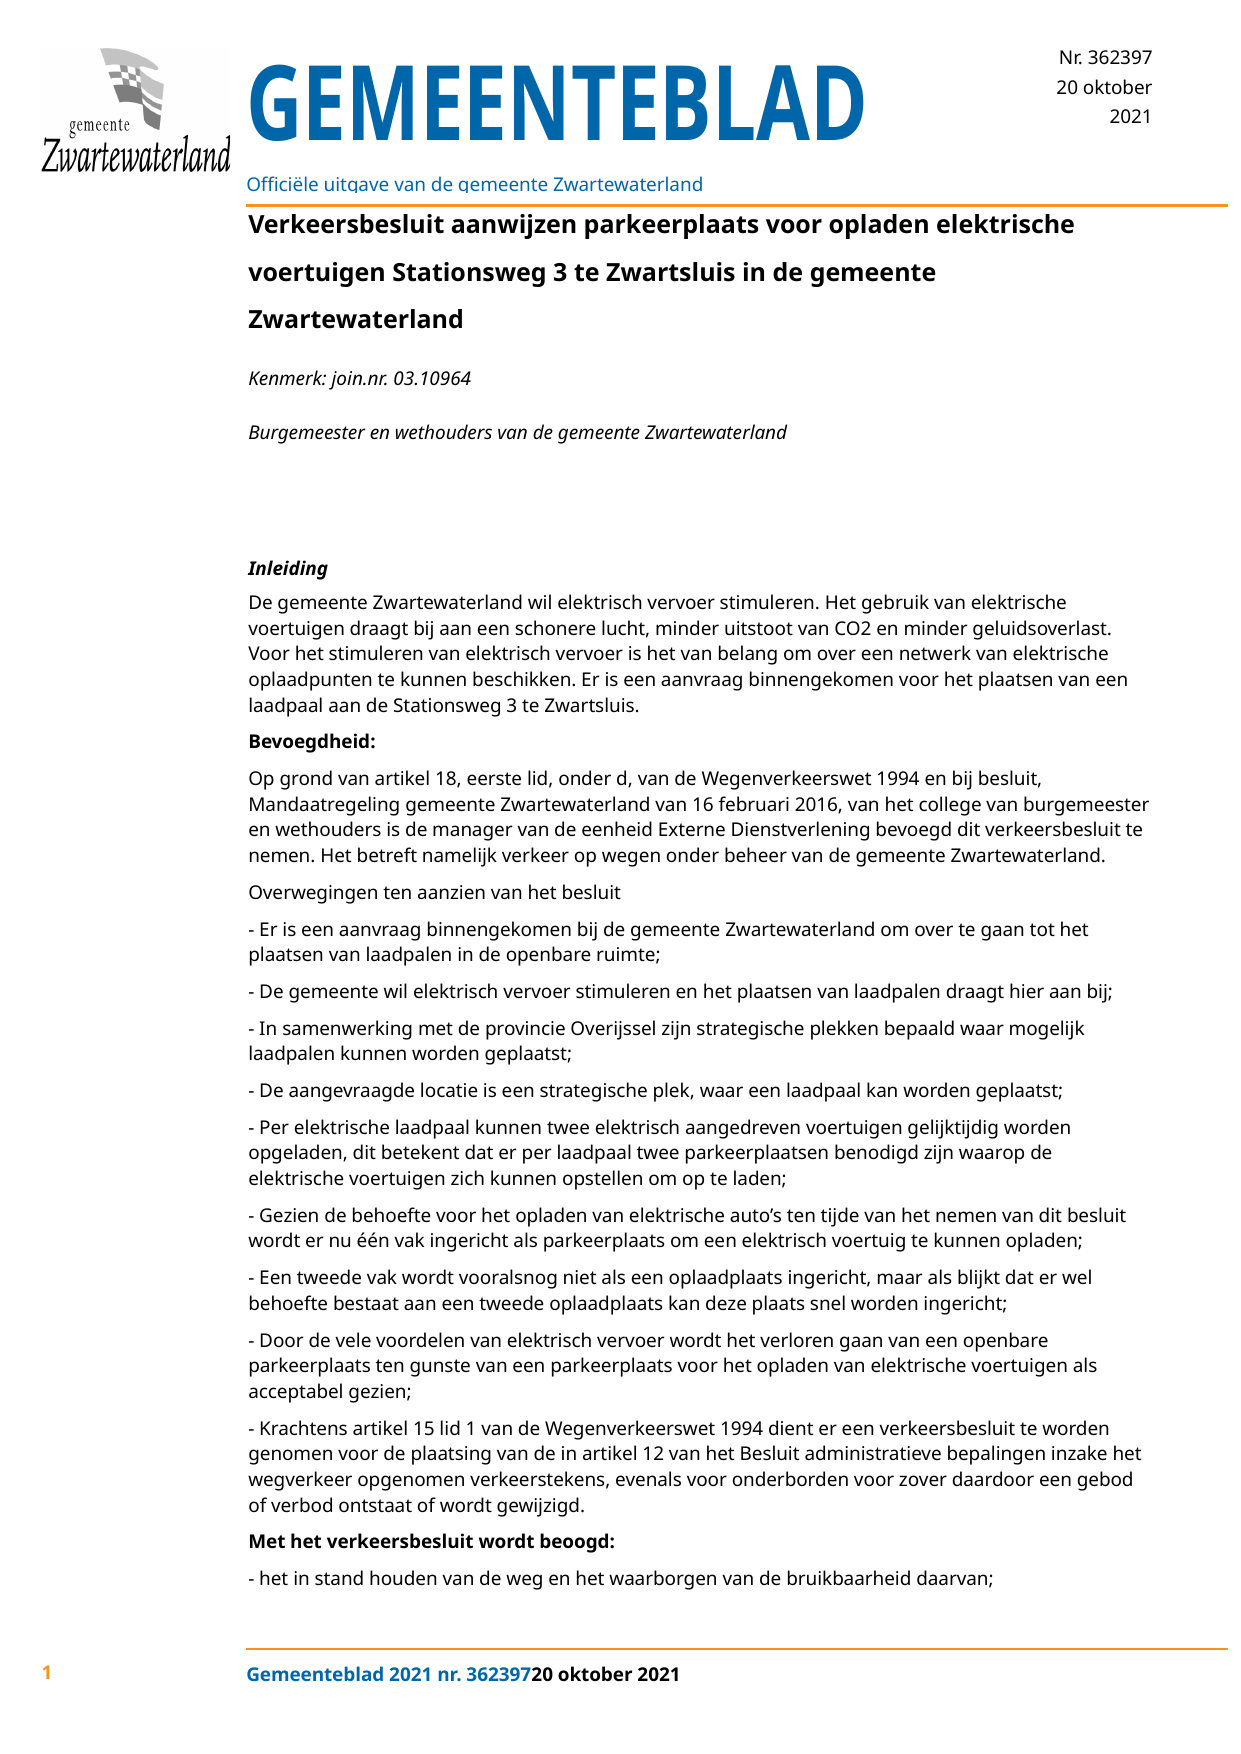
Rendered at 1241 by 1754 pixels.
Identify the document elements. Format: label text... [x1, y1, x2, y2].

text - Krachtens artikel 15 lid 1 van de Wegenverkeerswet 1994 dient er een verkeersbesluit te worden genomen voor de plaatsing van de in artikel 12 van het Besluit administratieve bepalingen inzake het wegverkeer opgenomen verkeerstekens, evenals voor onderborden voor zover daardoor een gebod of verbod ontstaat of wordt gewijzigd. [248, 1415, 1152, 1518]
text - In samenwerking met de provincie Overijssel zijn strategische plekken bepaald waar mogelijk laadpalen kunnen worden geplaatst; [248, 1015, 1152, 1066]
picture [41, 47, 231, 172]
text - Per elektrische laadpaal kunnen twee elektrisch aangedreven voertuigen gelijktijdig worden opgeladen, dit betekent dat er per laadpaal twee parkeerplaatsen benodigd zijn waarop de elektrische voertuigen zich kunnen opstellen om op te laden; [248, 1114, 1152, 1191]
text Verkeersbesluit aanwijzen parkeerplaats voor opladen elektrische voertuigen Stationsweg 3 te Zwartsluis in de gemeente Zwartewaterland [248, 207, 1152, 336]
text - Een tweede vak wordt vooralsnog niet als een oplaadplaats ingericht, maar als blijkt dat er wel behoefte bestaat aan een tweede oplaadplaats kan deze plaats snel worden ingericht; [248, 1264, 1152, 1316]
text - De gemeente wil elektrisch vervoer stimuleren en het plaatsen van laadpalen draagt hier aan bij; [248, 978, 1152, 1004]
text - De aangevraagde locatie is een strategische plek, waar een laadpaal kan worden geplaatst; [248, 1077, 1152, 1103]
text Overwegingen ten aanzien van het besluit [248, 879, 1152, 905]
text Inleiding [248, 555, 1152, 581]
text Met het verkeersbesluit wordt beoogd: [248, 1529, 1152, 1554]
text - Er is een aanvraag binnengekomen bij de gemeente Zwartewaterland om over te gaan tot het plaatsen van laadpalen in de openbare ruimte; [248, 916, 1152, 967]
text - Gezien de behoefte voor het opladen van elektrische auto’s ten tijde van het nemen van dit besluit wordt er nu één vak ingericht als parkeerplaats om een elektrisch voertuig te kunnen opladen; [248, 1202, 1152, 1253]
text De gemeente Zwartewaterland wil elektrisch vervoer stimuleren. Het gebruik van elektrische voertuigen draagt bij aan een schonere lucht, minder uitstoot van CO2 en minder geluidsoverlast. Voor het stimuleren van elektrisch vervoer is het van belang om over een netwerk van elektrische oplaadpunten te kunnen beschikken. Er is een aanvraag binnengekomen voor het plaatsen van een laadpaal aan de Stationsweg 3 te Zwartsluis. [248, 589, 1152, 718]
text - Door de vele voordelen van elektrisch vervoer wordt het verloren gaan van een openbare parkeerplaats ten gunste van een parkeerplaats voor het opladen van elektrische voertuigen als acceptabel gezien; [248, 1327, 1152, 1404]
text Burgemeester en wethouders van de gemeente Zwartewaterland [248, 419, 1152, 445]
text Kenmerk: join.nr. 03.10964 [248, 366, 1152, 391]
text Op grond van artikel 18, eerste lid, onder d, van de Wegenverkeerswet 1994 en bij besluit, Mandaatregeling gemeente Zwartewaterland van 16 februari 2016, van het college van burgemeester en wethouders is de manager van de eenheid Externe Dienstverlening bevoegd dit verkeersbesluit te nemen. Het betreft namelijk verkeer op wegen onder beheer van de gemeente Zwartewaterland. [248, 765, 1152, 868]
text Bevoegdheid: [248, 728, 1152, 754]
text - het in stand houden van de weg en het waarborgen van de bruikbaarheid daarvan; [248, 1565, 1152, 1591]
